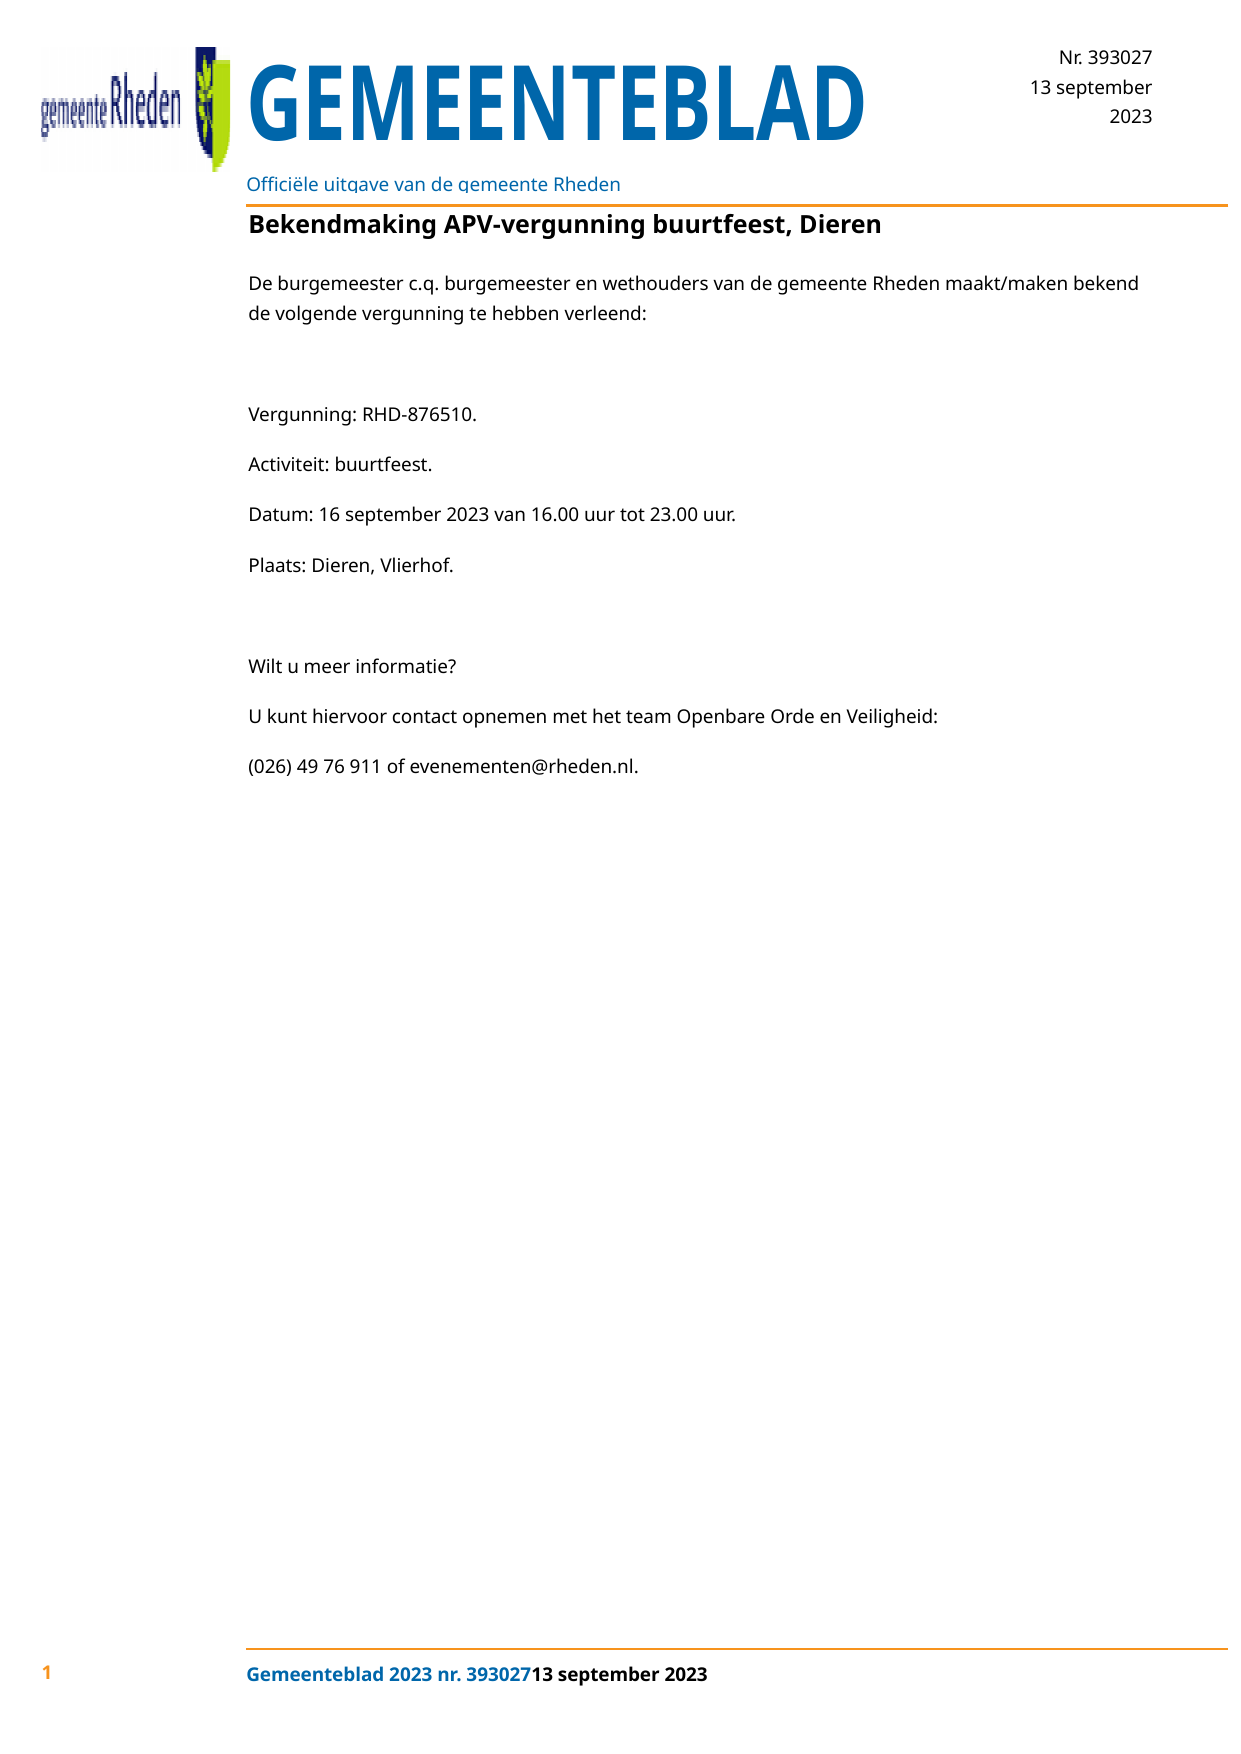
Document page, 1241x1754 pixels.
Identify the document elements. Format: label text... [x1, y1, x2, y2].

text Plaats: Dieren, Vlierhof. [248, 552, 1152, 578]
text Vergunning: RHD-876510. [248, 401, 1152, 426]
text De burgemeester c.q. burgemeester en wethouders van de gemeente Rheden maakt/maken bekend de volgende vergunning te hebben verleend: [248, 270, 1152, 326]
text Activiteit: buurtfeest. [248, 451, 1152, 477]
text (026) 49 76 911 of evenementen@rheden.nl. [248, 754, 1152, 779]
text Bekendmaking APV-vergunning buurtfeest, Dieren [248, 207, 1152, 241]
text Datum: 16 september 2023 van 16.00 uur tot 23.00 uur. [248, 502, 1152, 527]
text U kunt hiervoor contact opnemen met het team Openbare Orde en Veiligheid: [248, 703, 1152, 729]
text Wilt u meer informatie? [248, 653, 1152, 678]
picture [41, 47, 231, 172]
